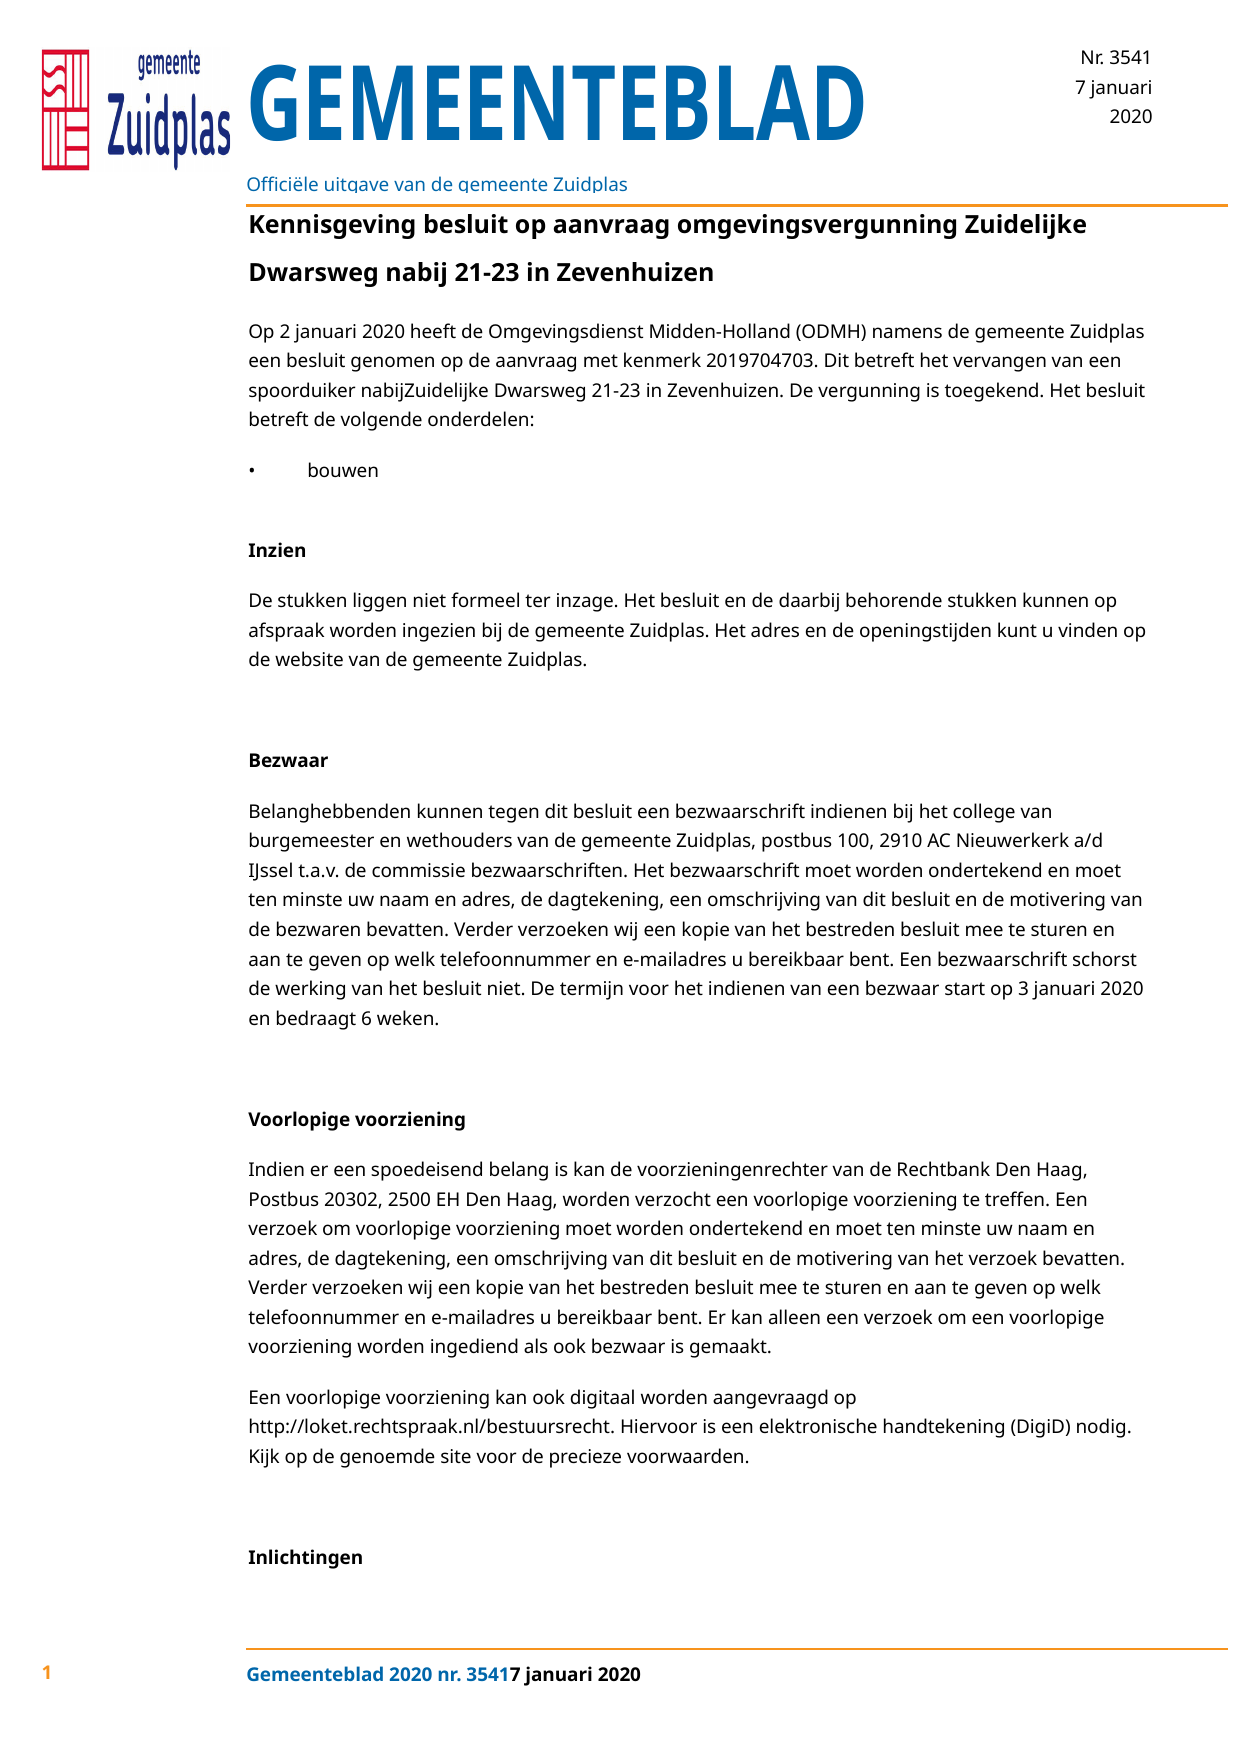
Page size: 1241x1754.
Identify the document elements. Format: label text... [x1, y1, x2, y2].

text Inzien [248, 537, 1152, 563]
picture [41, 47, 231, 172]
text Op 2 januari 2020 heeft de Omgevingsdienst Midden-Holland (ODMH) namens de gemeente Zuidplas een besluit genomen op de aanvraag met kenmerk 2019704703. Dit betreft het vervangen van een spoorduiker nabijZuidelijke Dwarsweg 21-23 in Zevenhuizen. De vergunning is toegekend. Het besluit betreft de volgende onderdelen: [248, 318, 1152, 432]
text Belanghebbenden kunnen tegen dit besluit een bezwaarschrift indienen bij het college van burgemeester en wethouders van de gemeente Zuidplas, postbus 100, 2910 AC Nieuwerkerk a/d IJssel t.a.v. de commissie bezwaarschriften. Het bezwaarschrift moet worden ondertekend en moet ten minste uw naam en adres, de dagtekening, een omschrijving van dit besluit en de motivering van de bezwaren bevatten. Verder verzoeken wij een kopie van het bestreden besluit mee te sturen en aan te geven op welk telefoonnummer en e-mailadres u bereikbaar bent. Een bezwaarschrift schorst de werking van het besluit niet. De termijn voor het indienen van een bezwaar start op 3 januari 2020 en bedraagt 6 weken. [248, 798, 1152, 1031]
text Inlichtingen [248, 1544, 1152, 1570]
text Bezwaar [248, 747, 1152, 773]
text De stukken liggen niet formeel ter inzage. Het besluit en de daarbij behorende stukken kunnen op afspraak worden ingezien bij de gemeente Zuidplas. Het adres en de openingstijden kunt u vinden op de website van de gemeente Zuidplas. [248, 587, 1152, 672]
text Een voorlopige voorziening kan ook digitaal worden aangevraagd op http://loket.rechtspraak.nl/bestuursrecht. Hiervoor is een elektronische handtekening (DigiD) nodig. Kijk op de genoemde site voor de precieze voorwaarden. [248, 1384, 1152, 1469]
text Voorlopige voorziening [248, 1106, 1152, 1132]
text Kennisgeving besluit op aanvraag omgevingsvergunning Zuidelijke Dwarsweg nabij 21-23 in Zevenhuizen [248, 207, 1152, 288]
list bouwen [248, 457, 1152, 483]
text Indien er een spoedeisend belang is kan de voorzieningenrechter van de Rechtbank Den Haag, Postbus 20302, 2500 EH Den Haag, worden verzocht een voorlopige voorziening te treffen. Een verzoek om voorlopige voorziening moet worden ondertekend en moet ten minste uw naam en adres, de dagtekening, een omschrijving van dit besluit en de motivering van het verzoek bevatten. Verder verzoeken wij een kopie van het bestreden besluit mee te sturen en aan te geven op welk telefoonnummer en e-mailadres u bereikbaar bent. Er kan alleen een verzoek om een voorlopige voorziening worden ingediend als ook bezwaar is gemaakt. [248, 1156, 1152, 1359]
